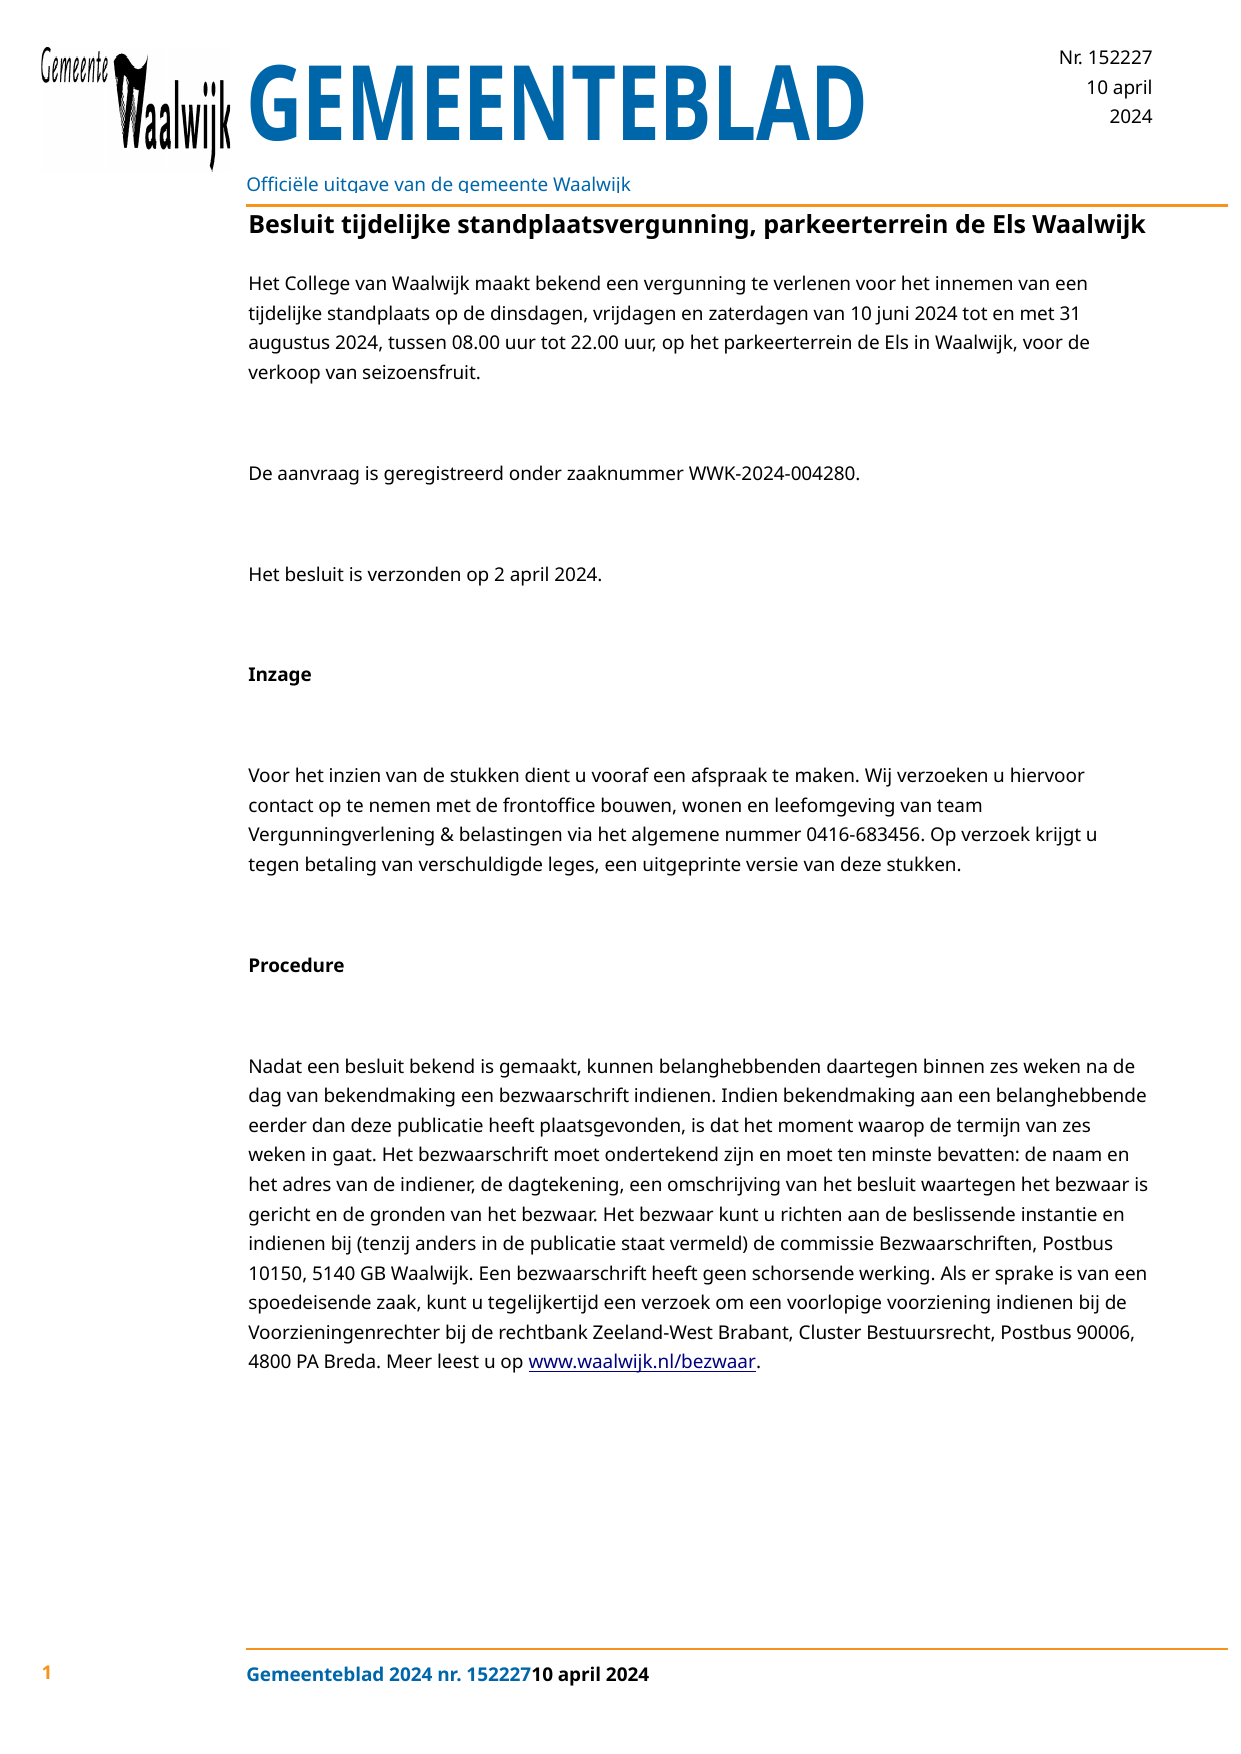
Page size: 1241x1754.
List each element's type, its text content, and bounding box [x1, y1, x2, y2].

text Voor het inzien van de stukken dient u vooraf een afspraak te maken. Wij verzoeken u hiervoor contact op te nemen met de frontoffice bouwen, wonen en leefomgeving van team Vergunningverlening & belastingen via het algemene nummer 0416-683456. Op verzoek krijgt u tegen betaling van verschuldigde leges, een uitgeprinte versie van deze stukken. [248, 762, 1152, 877]
picture [41, 47, 231, 172]
text De aanvraag is geregistreerd onder zaaknummer WWK-2024-004280. [248, 460, 1152, 486]
text Het besluit is verzonden op 2 april 2024. [248, 561, 1152, 586]
text Procedure [248, 952, 1152, 978]
text Het College van Waalwijk maakt bekend een vergunning te verlenen voor het innemen van een tijdelijke standplaats op de dinsdagen, vrijdagen en zaterdagen van 10 juni 2024 tot en met 31 augustus 2024, tussen 08.00 uur tot 22.00 uur, op het parkeerterrein de Els in Waalwijk, voor de verkoop van seizoensfruit. [248, 270, 1152, 385]
text Inzage [248, 662, 1152, 687]
text Nadat een besluit bekend is gemaakt, kunnen belanghebbenden daartegen binnen zes weken na de dag van bekendmaking een bezwaarschrift indienen. Indien bekendmaking aan een belanghebbende eerder dan deze publicatie heeft plaatsgevonden, is dat het moment waarop de termijn van zes weken in gaat. Het bezwaarschrift moet ondertekend zijn en moet ten minste bevatten: de naam en het adres van de indiener, de dagtekening, een omschrijving van het besluit waartegen het bezwaar is gericht en de gronden van het bezwaar. Het bezwaar kunt u richten aan de beslissende instantie en indienen bij (tenzij anders in de publicatie staat vermeld) de commissie Bezwaarschriften, Postbus 10150, 5140 GB Waalwijk. Een bezwaarschrift heeft geen schorsende werking. Als er sprake is van een spoedeisende zaak, kunt u tegelijkertijd een verzoek om een voorlopige voorziening indienen bij de Voorzieningenrechter bij de rechtbank Zeeland-West Brabant, Cluster Bestuursrecht, Postbus 90006, 4800 PA Breda. Meer leest u op www.waalwijk.nl/bezwaar. [248, 1053, 1152, 1374]
text Besluit tijdelijke standplaatsvergunning, parkeerterrein de Els Waalwijk [248, 207, 1152, 241]
